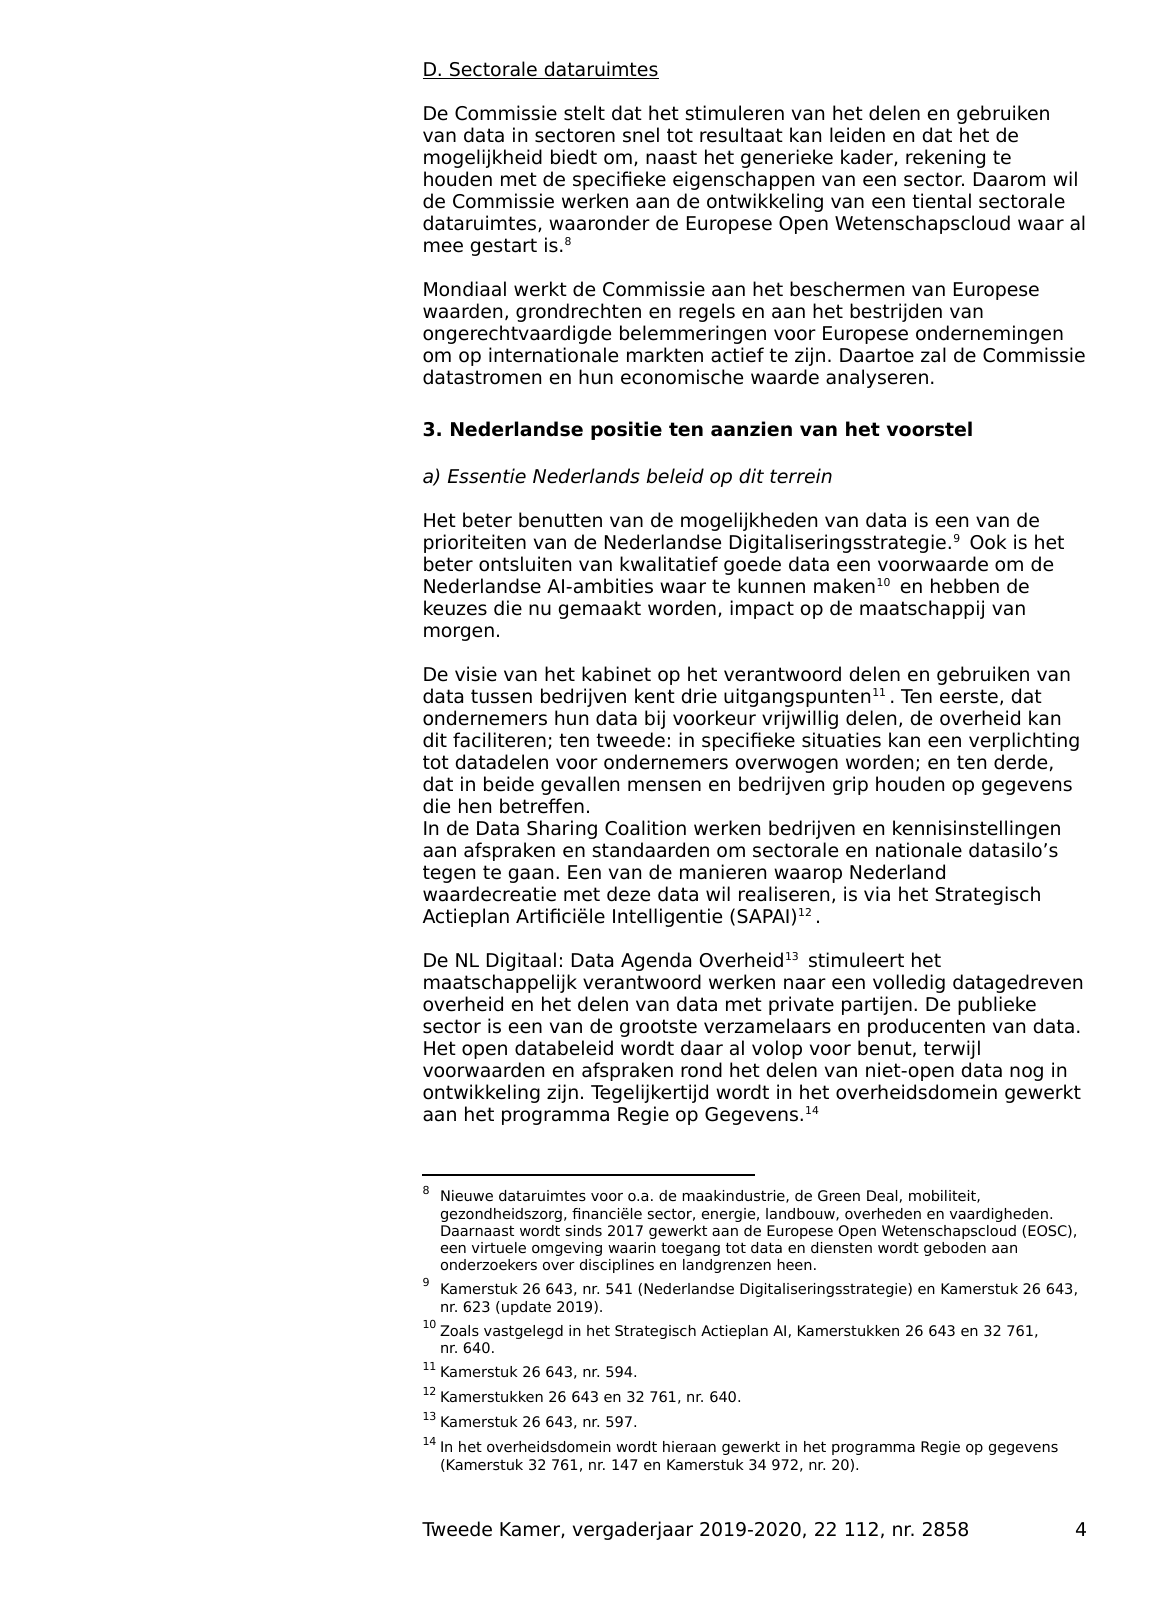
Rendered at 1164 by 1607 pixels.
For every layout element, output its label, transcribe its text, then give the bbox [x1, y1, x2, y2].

text Zoals vastgelegd in het Strategisch Actieplan AI, Kamerstukken 26 643 en 32 761, nr. 640. [422, 1318, 1087, 1357]
text De visie van het kabinet op het verantwoord delen en gebruiken van data tussen bedrijven kent drie uitgangspunten. Ten eerste, dat ondernemers hun data bij voorkeur vrijwillig delen, de overheid kan dit faciliteren; ten tweede: in specifieke situaties kan een verplichting tot datadelen voor ondernemers overwogen worden; en ten derde, dat in beide gevallen mensen en bedrijven grip houden op gegevens die hen betreffen. [422, 664, 1087, 818]
text Mondiaal werkt de Commissie aan het beschermen van Europese waarden, grondrechten en regels en aan het bestrijden van ongerechtvaardigde belemmeringen voor Europese ondernemingen om op internationale markten actief te zijn. Daartoe zal de Commissie datastromen en hun economische waarde analyseren. [422, 279, 1087, 389]
subtitle 3. Nederlandse positie ten aanzien van het voorstel [422, 419, 1087, 441]
text Kamerstuk 26 643, nr. 594. [422, 1360, 1087, 1382]
text In de Data Sharing Coalition werken bedrijven en kennisinstellingen aan afspraken en standaarden om sectorale en nationale datasilo’s tegen te gaan. Een van de manieren waarop Nederland waardecreatie met deze data wil realiseren, is via het Strategisch Actieplan Artificiële Intelligentie (SAPAI). [422, 818, 1087, 928]
text Kamerstuk 26 643, nr. 597. [422, 1410, 1087, 1432]
subtitle a) Essentie Nederlands beleid op dit terrein [422, 466, 1087, 488]
text De Commissie stelt dat het stimuleren van het delen en gebruiken van data in sectoren snel tot resultaat kan leiden en dat het de mogelijkheid biedt om, naast het generieke kader, rekening te houden met de specifieke eigenschappen van een sector. Daarom wil de Commissie werken aan de ontwikkeling van een tiental sectorale dataruimtes, waaronder de Europese Open Wetenschapscloud waar al mee gestart is. [422, 103, 1087, 257]
text Het beter benutten van de mogelijkheden van data is een van de prioriteiten van de Nederlandse Digitaliseringsstrategie. Ook is het beter ontsluiten van kwalitatief goede data een voorwaarde om de Nederlandse AI-ambities waar te kunnen maken en hebben de keuzes die nu gemaakt worden, impact op de maatschappij van morgen. [422, 510, 1087, 642]
text Nieuwe dataruimtes voor o.a. de maakindustrie, de Green Deal, mobiliteit, gezondheidszorg, financiële sector, energie, landbouw, overheden en vaardigheden. Daarnaast wordt sinds 2017 gewerkt aan de Europese Open Wetenschapscloud (EOSC), een virtuele omgeving waarin toegang tot data en diensten wordt geboden aan onderzoekers over disciplines en landgrenzen heen. [422, 1184, 1087, 1274]
text Kamerstuk 26 643, nr. 541 (Nederlandse Digitaliseringsstrategie) en Kamerstuk 26 643, nr. 623 (update 2019). [422, 1277, 1087, 1316]
text Kamerstukken 26 643 en 32 761, nr. 640. [422, 1385, 1087, 1407]
text De NL Digitaal: Data Agenda Overheid stimuleert het maatschappelijk verantwoord werken naar een volledig datagedreven overheid en het delen van data met private partijen. De publieke sector is een van de grootste verzamelaars en producenten van data. Het open databeleid wordt daar al volop voor benut, terwijl voorwaarden en afspraken rond het delen van niet-open data nog in ontwikkeling zijn. Tegelijkertijd wordt in het overheidsdomein gewerkt aan het programma Regie op Gegevens. [422, 950, 1087, 1126]
subtitle D. Sectorale dataruimtes [422, 59, 1087, 81]
text In het overheidsdomein wordt hieraan gewerkt in het programma Regie op gegevens (Kamerstuk 32 761, nr. 147 en Kamerstuk 34 972, nr. 20). [422, 1435, 1087, 1474]
